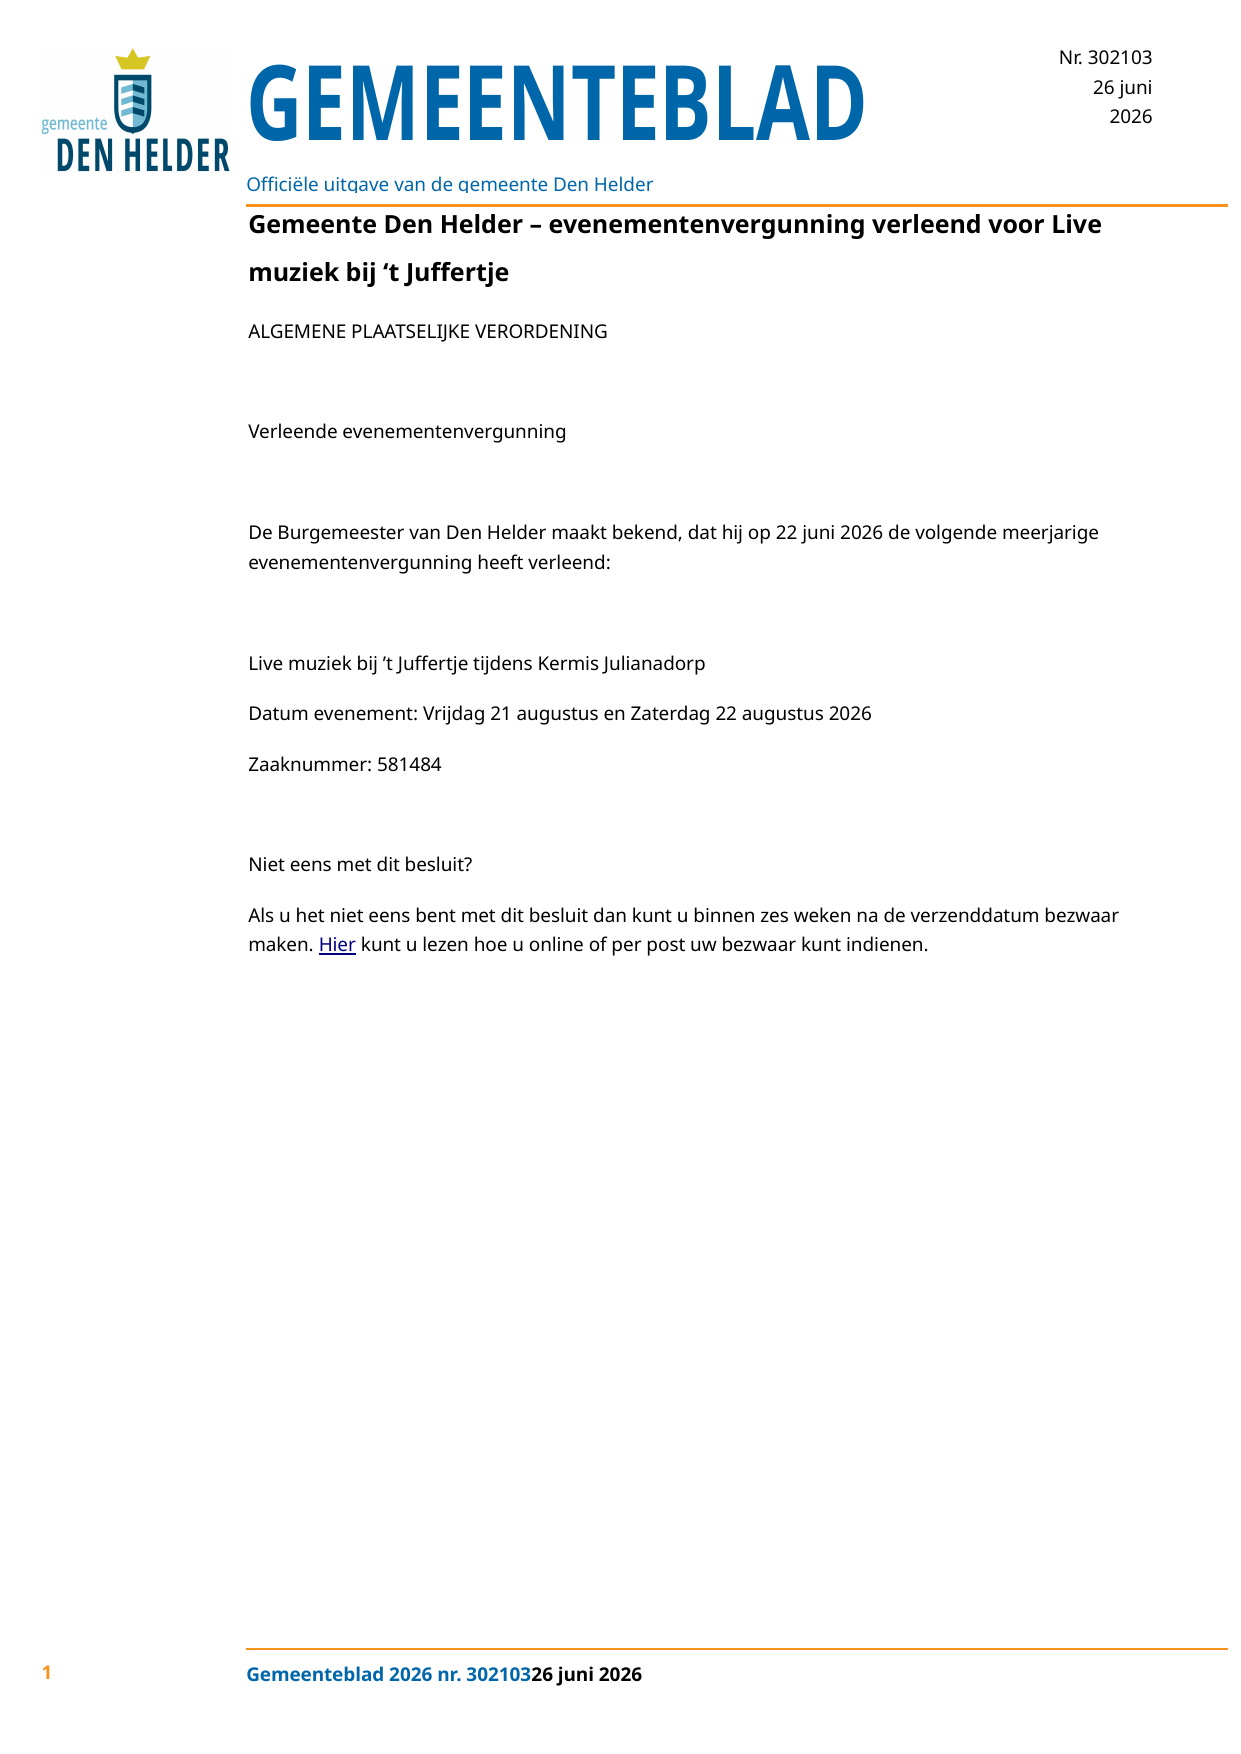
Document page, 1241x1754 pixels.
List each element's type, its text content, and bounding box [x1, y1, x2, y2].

picture [41, 47, 231, 172]
picture [130, 157, 135, 172]
picture [182, 144, 187, 165]
picture [63, 144, 68, 165]
text De Burgemeester van Den Helder maakt bekend, dat hij op 22 juni 2026 de volgende meerjarige evenementenvergunning heeft verleend: [248, 519, 1152, 575]
text Niet eens met dit besluit? [248, 852, 1152, 877]
text ALGEMENE PLAATSELIJKE VERORDENING [248, 318, 1152, 344]
picture [220, 160, 224, 172]
text Zaaknummer: 581484 [248, 751, 1152, 777]
text Gemeente Den Helder – evenementenvergunning verleend voor Live muziek bij ‘t Juffertje [248, 207, 1152, 288]
text Als u het niet eens bent met dit besluit dan kunt u binnen zes weken na de verzenddatum bezwaar maken. Hier kunt u lezen hoe u online of per post uw bezwaar kunt indienen. [248, 902, 1152, 957]
text Verleende evenementenvergunning [248, 419, 1152, 444]
text Datum evenement: Vrijdag 21 augustus en Zaterdag 22 augustus 2026 [248, 700, 1152, 726]
text Live muziek bij ’t Juffertje tijdens Kermis Julianadorp [248, 650, 1152, 676]
picture [100, 154, 106, 172]
